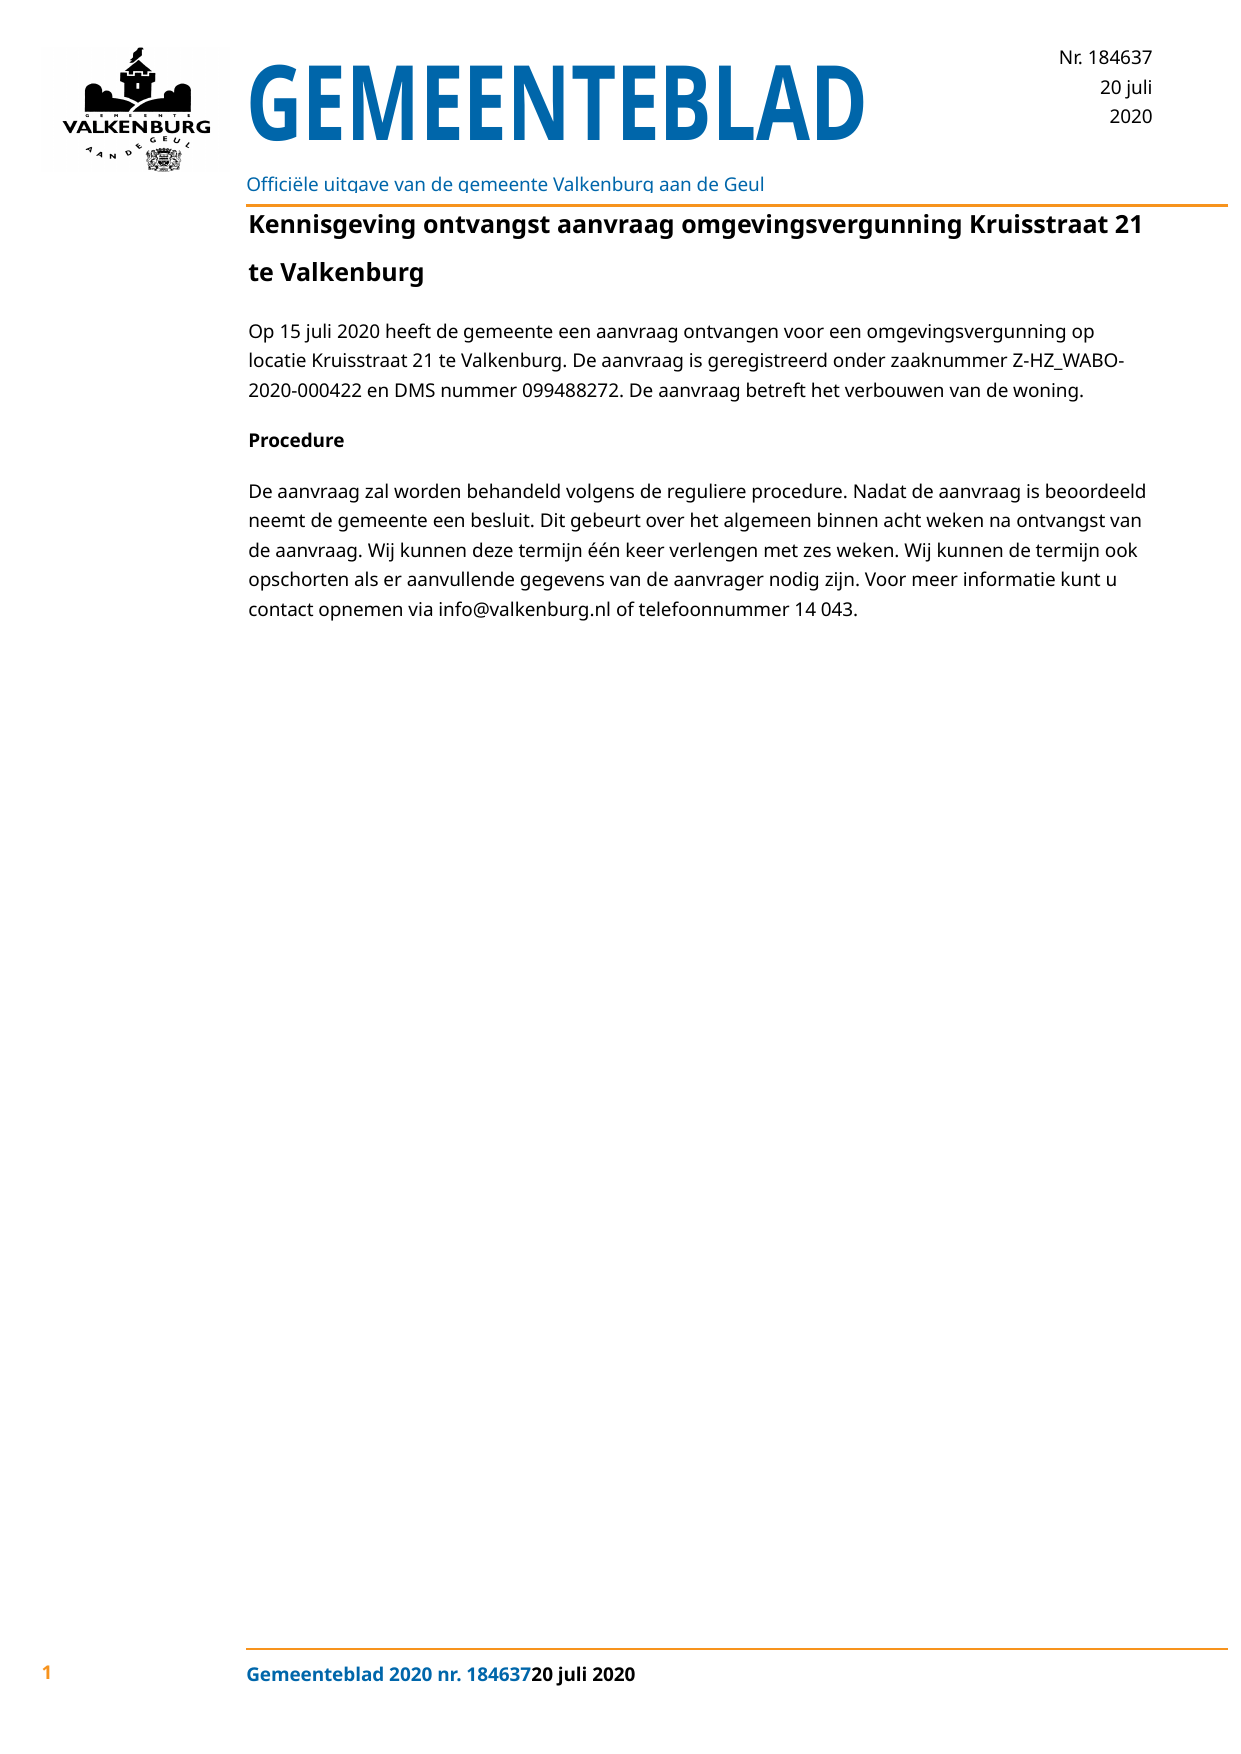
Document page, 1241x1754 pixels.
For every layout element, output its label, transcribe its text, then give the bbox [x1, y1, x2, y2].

text De aanvraag zal worden behandeld volgens de reguliere procedure. Nadat de aanvraag is beoordeeld neemt de gemeente een besluit. Dit gebeurt over het algemeen binnen acht weken na ontvangst van de aanvraag. Wij kunnen deze termijn één keer verlengen met zes weken. Wij kunnen de termijn ook opschorten als er aanvullende gegevens van de aanvrager nodig zijn. Voor meer informatie kunt u contact opnemen via info@valkenburg.nl of telefoonnummer 14 043. [248, 478, 1152, 622]
text Procedure [248, 427, 1152, 453]
text Kennisgeving ontvangst aanvraag omgevingsvergunning Kruisstraat 21 te Valkenburg [248, 207, 1152, 288]
text Op 15 juli 2020 heeft de gemeente een aanvraag ontvangen voor een omgevingsvergunning op locatie Kruisstraat 21 te Valkenburg. De aanvraag is geregistreerd onder zaaknummer Z-HZ_WABO-2020-000422 en DMS nummer 099488272. De aanvraag betreft het verbouwen van de woning. [248, 318, 1152, 403]
picture [41, 47, 231, 172]
